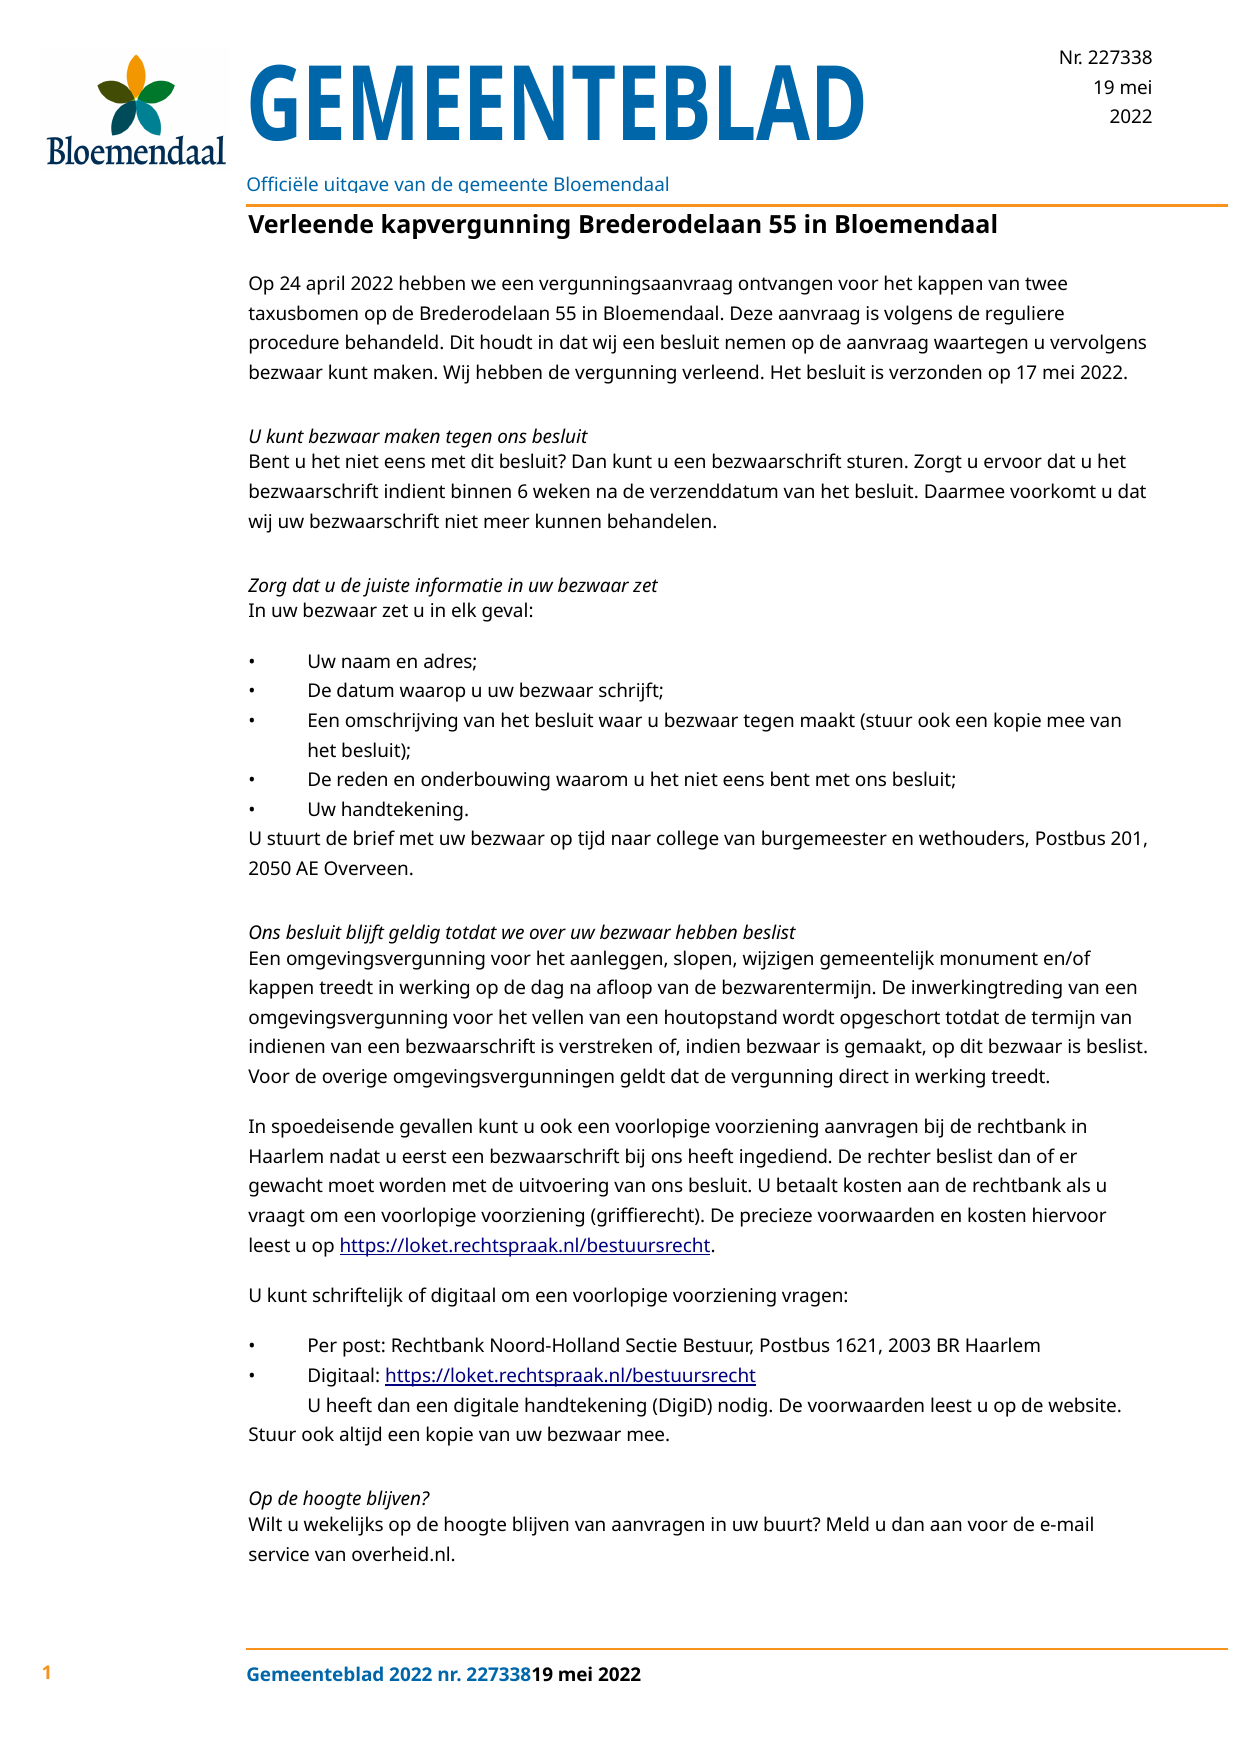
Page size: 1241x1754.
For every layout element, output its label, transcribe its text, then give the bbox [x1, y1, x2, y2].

text Bent u het niet eens met dit besluit? Dan kunt u een bezwaarschrift sturen. Zorgt u ervoor dat u het bezwaarschrift indient binnen 6 weken na de verzenddatum van het besluit. Daarmee voorkomt u dat wij uw bezwaarschrift niet meer kunnen behandelen. [248, 449, 1152, 534]
list De datum waarop u uw bezwaar schrijft; [248, 678, 1152, 703]
text In uw bezwaar zet u in elk geval: [248, 598, 1152, 623]
list De reden en onderbouwing waarom u het niet eens bent met ons besluit; [248, 766, 1152, 792]
list U heeft dan een digitale handtekening (DigiD) nodig. De voorwaarden leest u op de website. [248, 1392, 1152, 1418]
text Op 24 april 2022 hebben we een vergunningsaanvraag ontvangen voor het kappen van twee taxusbomen op de Brederodelaan 55 in Bloemendaal. Deze aanvraag is volgens de reguliere procedure behandeld. Dit houdt in dat wij een besluit nemen op de aanvraag waartegen u vervolgens bezwaar kunt maken. Wij hebben de vergunning verleend. Het besluit is verzonden op 17 mei 2022. [248, 270, 1152, 385]
text U stuurt de brief met uw bezwaar op tijd naar college van burgemeester en wethouders, Postbus 201, 2050 AE Overveen. [248, 826, 1152, 881]
list Per post: Rechtbank Noord-Holland Sectie Bestuur, Postbus 1621, 2003 BR Haarlem [248, 1333, 1152, 1358]
text Zorg dat u de juiste informatie in uw bezwaar zet [248, 572, 1152, 598]
text Een omgevingsvergunning voor het aanleggen, slopen, wijzigen gemeentelijk monument en/of kappen treedt in werking op de dag na afloop van de bezwarentermijn. De inwerkingtreding van een omgevingsvergunning voor het vellen van een houtopstand wordt opgeschort totdat de termijn van indienen van een bezwaarschrift is verstreken of, indien bezwaar is gemaakt, op dit bezwaar is beslist. Voor de overige omgevingsvergunningen geldt dat de vergunning direct in werking treedt. [248, 945, 1152, 1089]
text Wilt u wekelijks op de hoogte blijven van aanvragen in uw buurt? Meld u dan aan voor de e-mail service van overheid.nl. [248, 1511, 1152, 1566]
text Verleende kapvergunning Brederodelaan 55 in Bloemendaal [248, 207, 1152, 241]
text U kunt bezwaar maken tegen ons besluit [248, 423, 1152, 449]
text Stuur ook altijd een kopie van uw bezwaar mee. [248, 1421, 1152, 1447]
list Uw naam en adres; [248, 648, 1152, 674]
list Een omschrijving van het besluit waar u bezwaar tegen maakt (stuur ook een kopie mee van het besluit); [248, 707, 1152, 762]
text In spoedeisende gevallen kunt u ook een voorlopige voorziening aanvragen bij de rechtbank in Haarlem nadat u eerst een bezwaarschrift bij ons heeft ingediend. De rechter beslist dan of er gewacht moet worden met de uitvoering van ons besluit. U betaalt kosten aan de rechtbank als u vraagt om een voorlopige voorziening (griffierecht). De precieze voorwaarden en kosten hiervoor leest u op https://loket.rechtspraak.nl/bestuursrecht. [248, 1113, 1152, 1258]
list Uw handtekening. [248, 796, 1152, 822]
text U kunt schriftelijk of digitaal om een voorlopige voorziening vragen: [248, 1282, 1152, 1308]
text Op de hoogte blijven? [248, 1485, 1152, 1511]
picture [41, 47, 231, 172]
text Ons besluit blijft geldig totdat we over uw bezwaar hebben beslist [248, 919, 1152, 945]
list Digitaal: https://loket.rechtspraak.nl/bestuursrecht [248, 1362, 1152, 1388]
